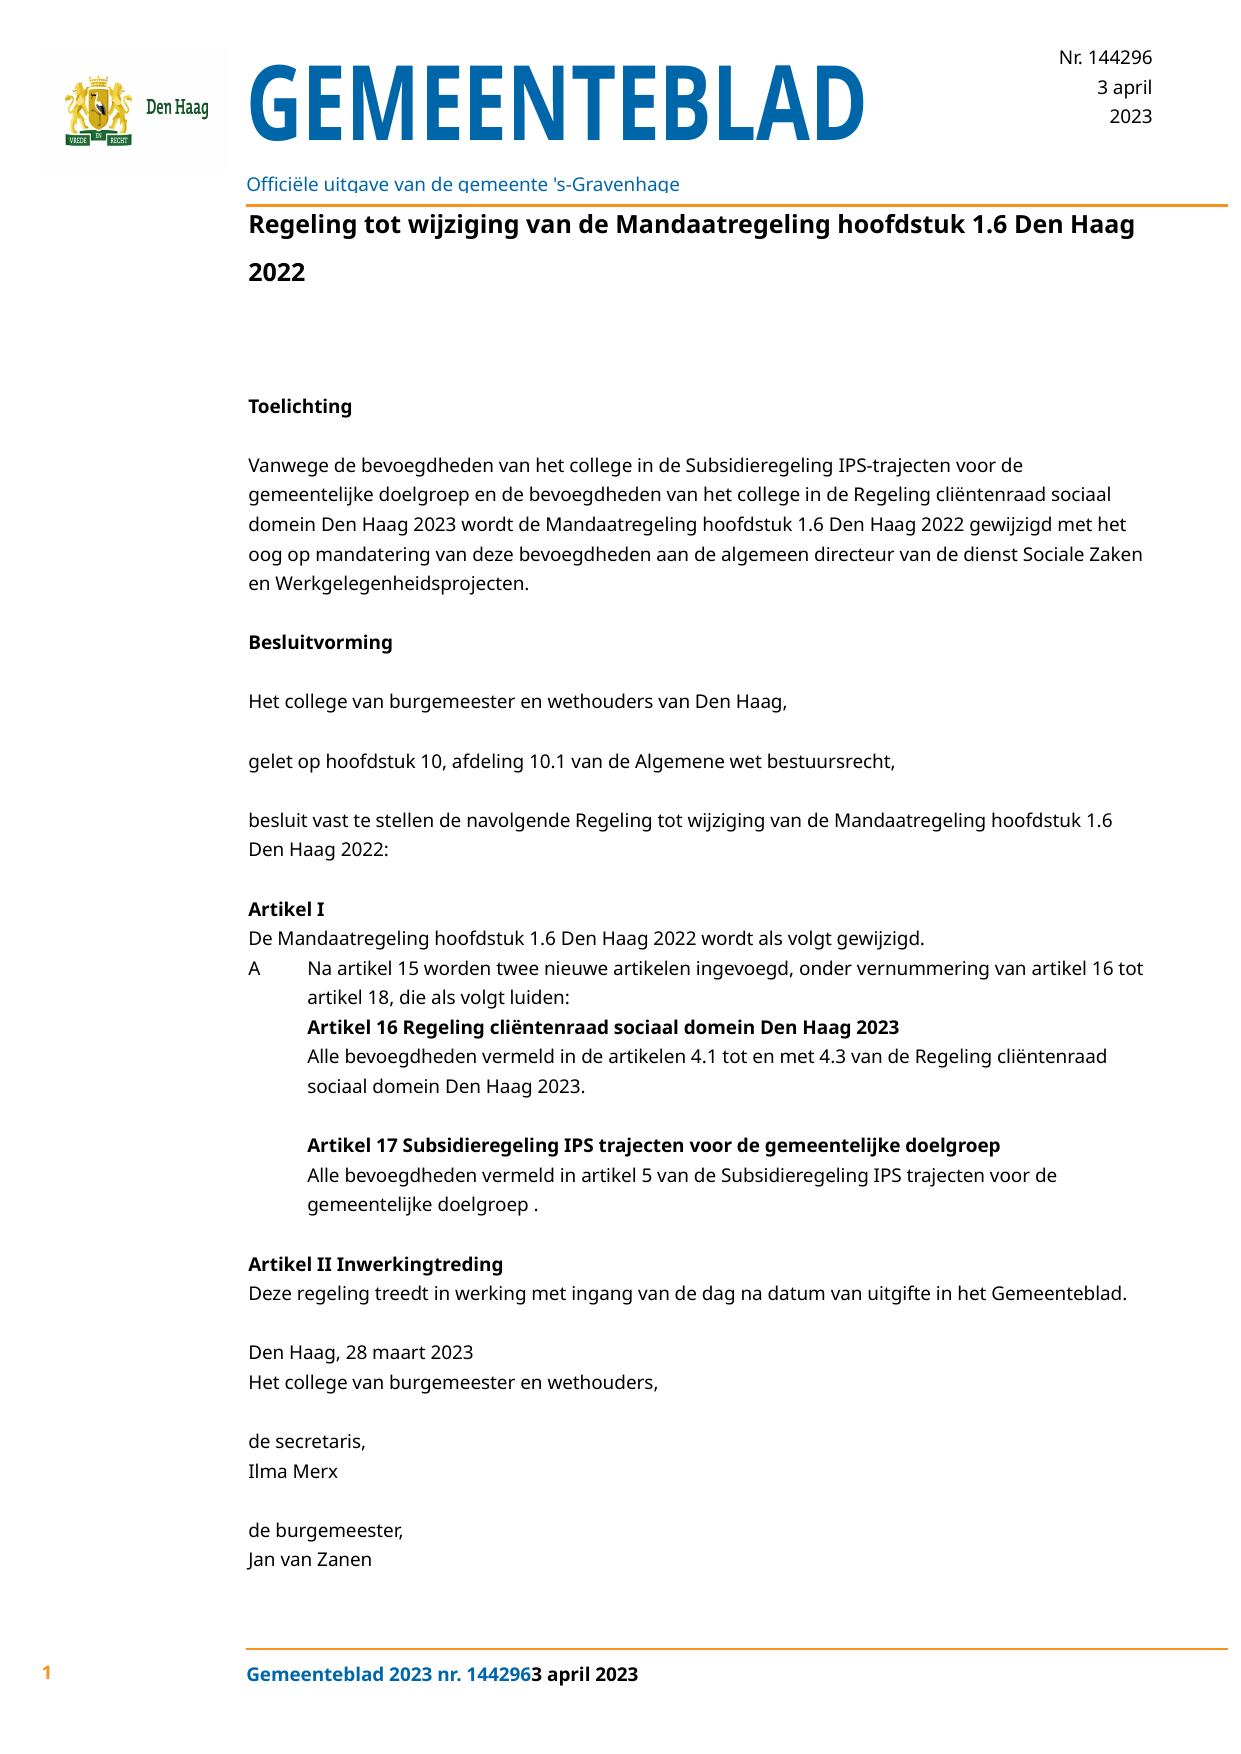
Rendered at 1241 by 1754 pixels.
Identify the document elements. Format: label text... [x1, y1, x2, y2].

text Het college van burgemeester en wethouders, [248, 1369, 1152, 1395]
list Alle bevoegdheden vermeld in de artikelen 4.1 tot en met 4.3 van de Regeling cliëntenraad sociaal domein Den Haag 2023. [248, 1044, 1152, 1099]
text Den Haag, 28 maart 2023 [248, 1339, 1152, 1365]
list Alle bevoegdheden vermeld in artikel 5 van de Subsidieregeling IPS trajecten voor de gemeentelijke doelgroep . [248, 1162, 1152, 1217]
text Artikel II Inwerkingtreding [248, 1251, 1152, 1277]
text Besluitvorming [248, 629, 1152, 655]
list Artikel 17 Subsidieregeling IPS trajecten voor de gemeentelijke doelgroep [248, 1132, 1152, 1158]
text Vanwege de bevoegdheden van het college in de Subsidieregeling IPS-trajecten voor de gemeentelijke doelgroep en de bevoegdheden van het college in de Regeling cliëntenraad sociaal domein Den Haag 2023 wordt de Mandaatregeling hoofdstuk 1.6 Den Haag 2022 gewijzigd met het oog op mandatering van deze bevoegdheden aan de algemeen directeur van de dienst Sociale Zaken en Werkgelegenheidsprojecten. [248, 452, 1152, 596]
list Artikel 16 Regeling cliëntenraad sociaal domein Den Haag 2023 [248, 1014, 1152, 1040]
text gelet op hoofdstuk 10, afdeling 10.1 van de Algemene wet bestuursrecht, [248, 748, 1152, 774]
text Toelichting [248, 393, 1152, 419]
text de burgemeester, [248, 1517, 1152, 1543]
text Regeling tot wijziging van de Mandaatregeling hoofdstuk 1.6 Den Haag 2022 [248, 207, 1152, 288]
text Het college van burgemeester en wethouders van Den Haag, [248, 689, 1152, 714]
text Jan van Zanen [248, 1547, 1152, 1572]
text De Mandaatregeling hoofdstuk 1.6 Den Haag 2022 wordt als volgt gewijzigd. [248, 925, 1152, 951]
text de secretaris, [248, 1428, 1152, 1454]
text Deze regeling treedt in werking met ingang van de dag na datum van uitgifte in het Gemeenteblad. [248, 1280, 1152, 1306]
list Na artikel 15 worden twee nieuwe artikelen ingevoegd, onder vernummering van artikel 16 tot artikel 18, die als volgt luiden: [248, 955, 1152, 1010]
text Ilma Merx [248, 1458, 1152, 1484]
text besluit vast te stellen de navolgende Regeling tot wijziging van de Mandaatregeling hoofdstuk 1.6 Den Haag 2022: [248, 807, 1152, 862]
picture [41, 47, 231, 172]
text Artikel I [248, 896, 1152, 922]
